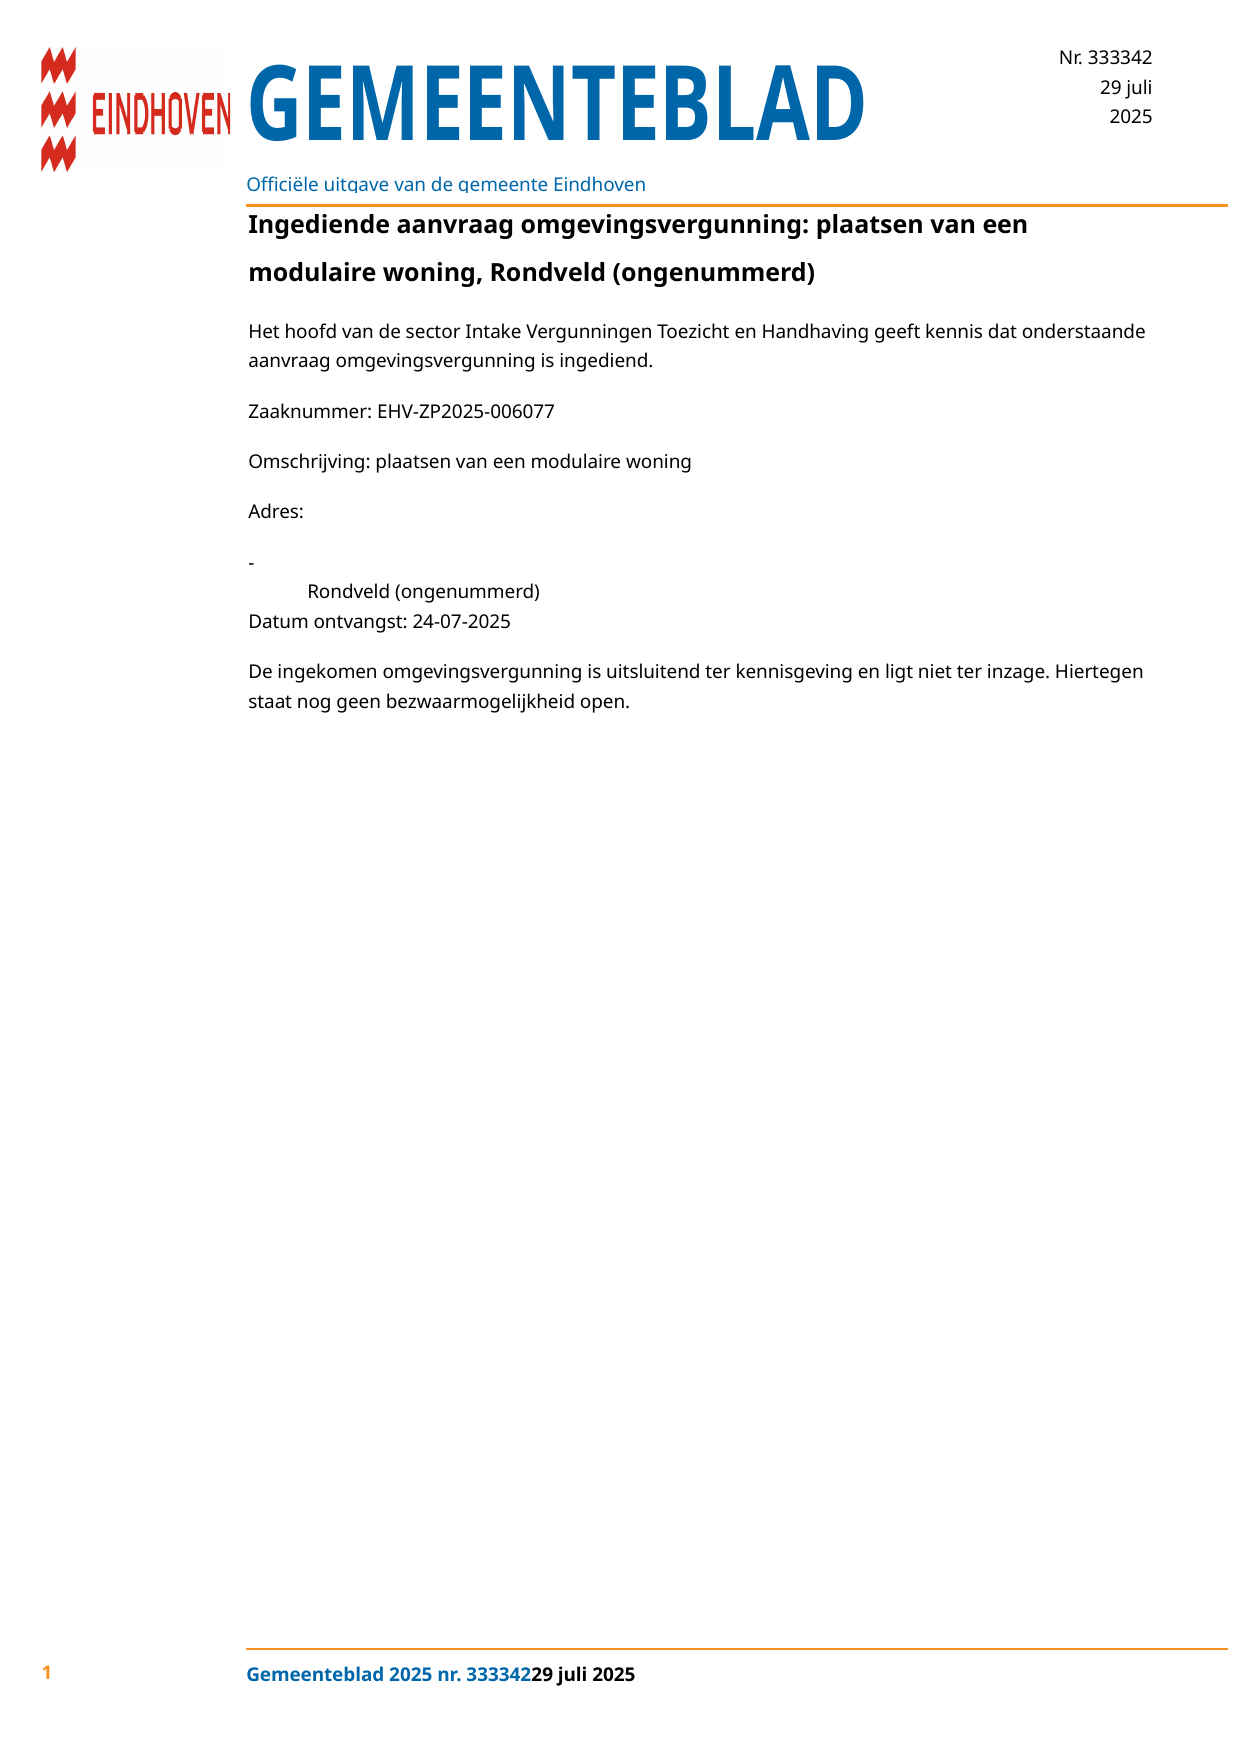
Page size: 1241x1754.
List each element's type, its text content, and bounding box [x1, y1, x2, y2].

list Rondveld (ongenummerd) [248, 579, 1152, 604]
text Adres: [248, 499, 1152, 524]
text De ingekomen omgevingsvergunning is uitsluitend ter kennisgeving en ligt niet ter inzage. Hiertegen staat nog geen bezwaarmogelijkheid open. [248, 659, 1152, 714]
text Omschrijving: plaatsen van een modulaire woning [248, 448, 1152, 474]
text Datum ontvangst: 24-07-2025 [248, 608, 1152, 634]
text Zaaknummer: EHV-ZP2025-006077 [248, 398, 1152, 424]
picture [41, 47, 231, 172]
text Het hoofd van de sector Intake Vergunningen Toezicht en Handhaving geeft kennis dat onderstaande aanvraag omgevingsvergunning is ingediend. [248, 318, 1152, 373]
text Ingediende aanvraag omgevingsvergunning: plaatsen van een modulaire woning, Rondveld (ongenummerd) [248, 207, 1152, 288]
